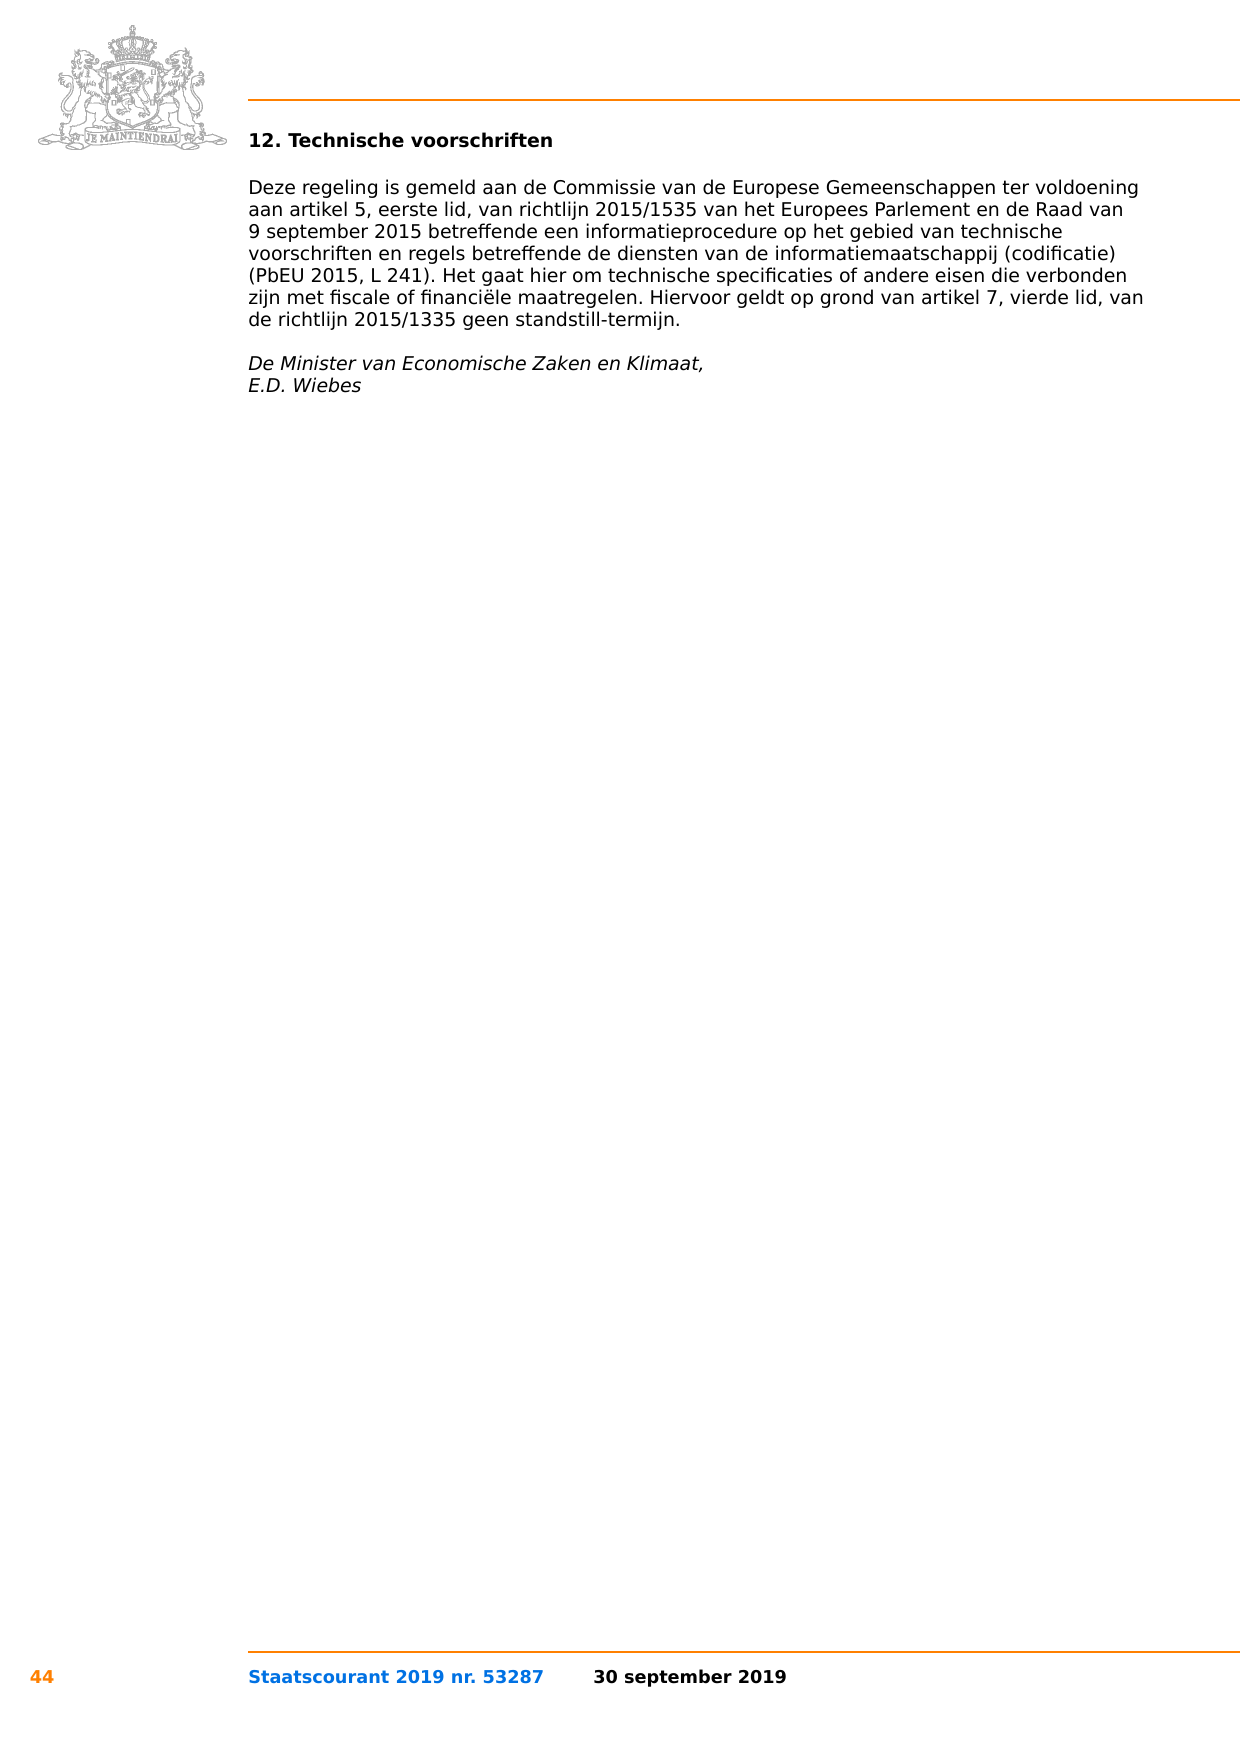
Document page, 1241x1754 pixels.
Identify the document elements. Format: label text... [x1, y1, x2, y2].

text De Minister van Economische Zaken en Klimaat, E.D. Wiebes [248, 353, 1163, 397]
text Deze regeling is gemeld aan de Commissie van de Europese Gemeenschappen ter voldoening aan artikel 5, eerste lid, van richtlijn 2015/1535 van het Europees Parlement en de Raad van 9 september 2015 betreffende een informatieprocedure op het gebied van technische voorschriften en regels betreffende de diensten van de informatiemaatschappij (codificatie) (PbEU 2015, L 241). Het gaat hier om technische specificaties of andere eisen die verbonden zijn met fiscale of financiële maatregelen. Hiervoor geldt op grond van artikel 7, vierde lid, van de richtlijn 2015/1335 geen standstill-termijn. [248, 177, 1163, 331]
subtitle 12. Technische voorschriften [248, 130, 1163, 152]
picture [38, 25, 227, 150]
